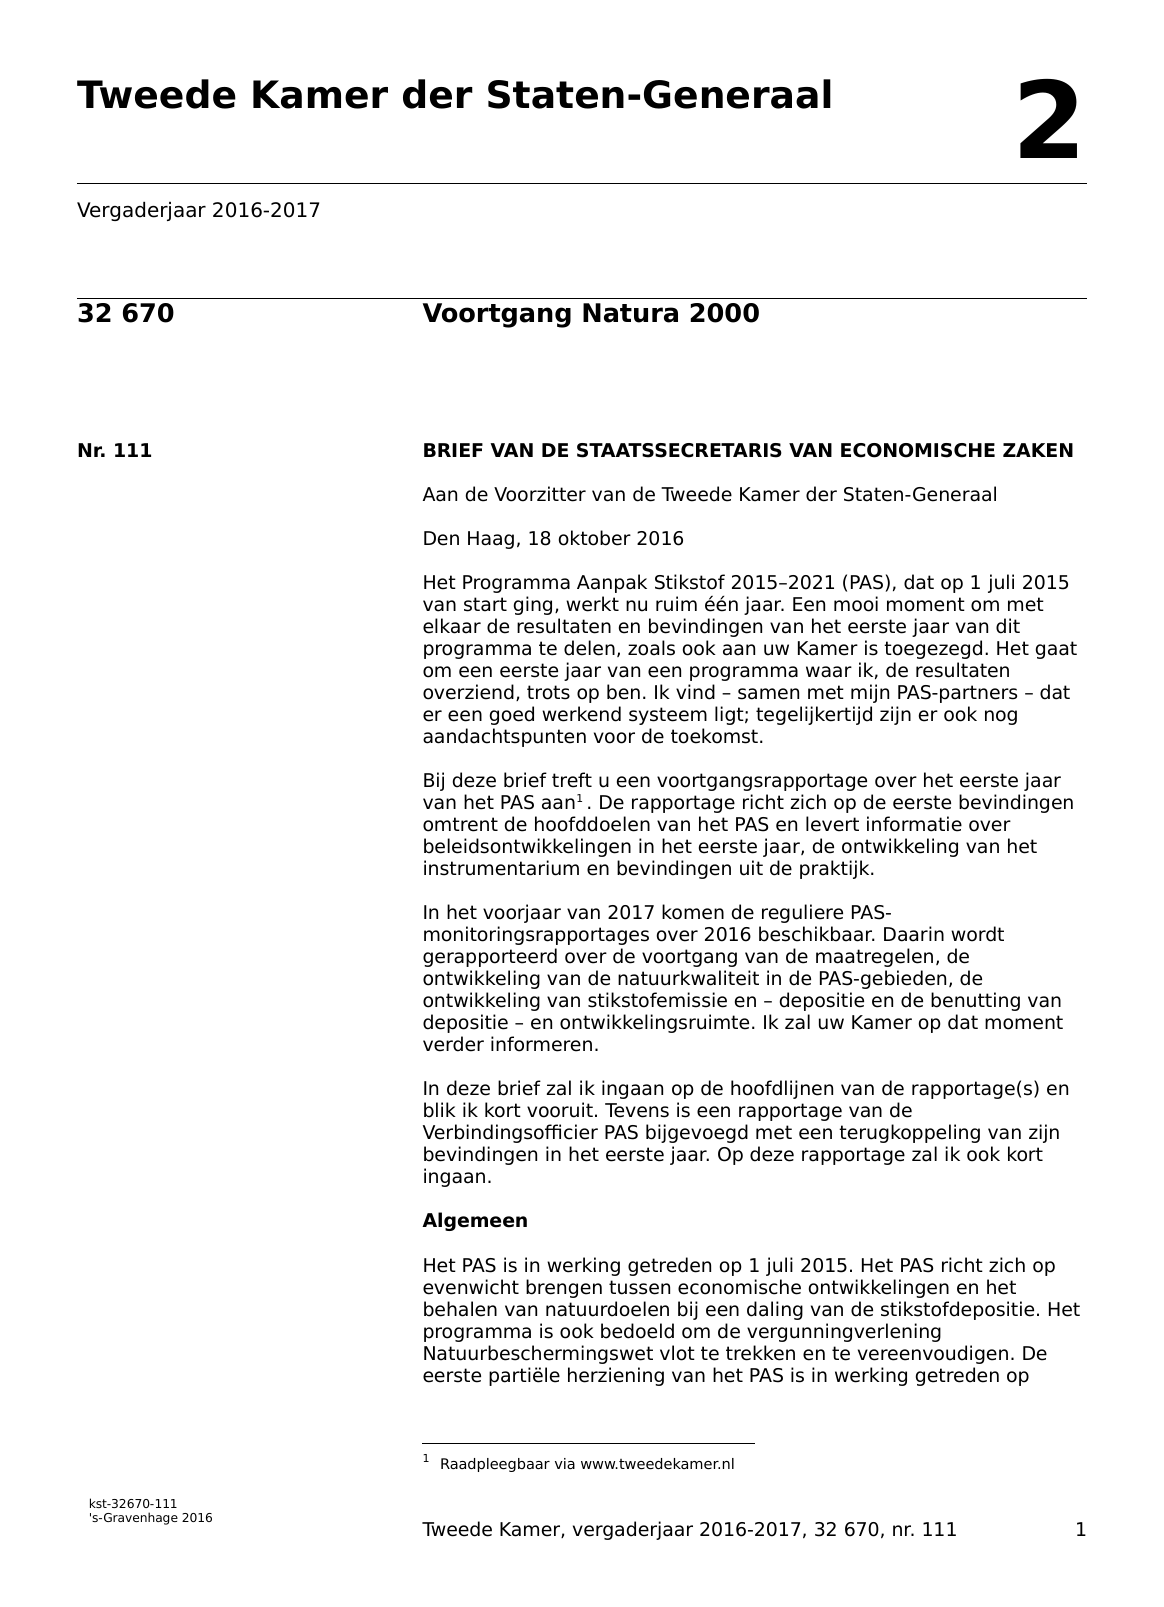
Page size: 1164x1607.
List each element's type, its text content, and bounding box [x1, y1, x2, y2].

subtitle 32 670 Voortgang Natura 2000 [77, 299, 1087, 329]
text Het PAS is in werking getreden op 1 juli 2015. Het PAS richt zich op evenwicht brengen tussen economische ontwikkelingen en het behalen van natuurdoelen bij een daling van de stikstofdepositie. Het programma is ook bedoeld om de vergunningverlening Natuurbeschermingswet vlot te trekken en te vereenvoudigen. De eerste partiële herziening van het PAS is in werking getreden op [422, 1254, 1087, 1386]
table_header Tweede Kamer der Staten-Generaal [77, 59, 886, 183]
text Het Programma Aanpak Stikstof 2015–2021 (PAS), dat op 1 juli 2015 van start ging, werkt nu ruim één jaar. Een mooi moment om met elkaar de resultaten en bevindingen van het eerste jaar van dit programma te delen, zoals ook aan uw Kamer is toegezegd. Het gaat om een eerste jaar van een programma waar ik, de resultaten overziend, trots op ben. Ik vind – samen met mijn PAS-partners – dat er een goed werkend systeem ligt; tegelijkertijd zijn er ook nog aandachtspunten voor de toekomst. [422, 572, 1087, 748]
text Den Haag, 18 oktober 2016 [422, 528, 1087, 550]
text In deze brief zal ik ingaan op de hoofdlijnen van de rapportage(s) en blik ik kort vooruit. Tevens is een rapportage van de Verbindingsofficier PAS bijgevoegd met een terugkoppeling van zijn bevindingen in het eerste jaar. Op deze rapportage zal ik ook kort ingaan. [422, 1078, 1087, 1188]
table_cell Vergaderjaar 2016-2017 [77, 184, 1087, 298]
text Aan de Voorzitter van de Tweede Kamer der Staten-Generaal [422, 484, 1087, 506]
table_header 2 [886, 59, 1087, 183]
text Bij deze brief treft u een voortgangsrapportage over het eerste jaar van het PAS aan. De rapportage richt zich op de eerste bevindingen omtrent de hoofddoelen van het PAS en levert informatie over beleidsontwikkelingen in het eerste jaar, de ontwikkeling van het instrumentarium en bevindingen uit de praktijk. [422, 770, 1087, 880]
text kst-32670-111 [88, 1497, 323, 1511]
text 's-Gravenhage 2016 [88, 1511, 323, 1525]
subtitle Algemeen [422, 1210, 1087, 1232]
subtitle Nr. 111 BRIEF VAN DE STAATSSECRETARIS VAN ECONOMISCHE ZAKEN [77, 440, 1087, 462]
text Raadpleegbaar via www.tweedekamer.nl [422, 1452, 1087, 1474]
text In het voorjaar van 2017 komen de reguliere PAS-monitoringsrapportages over 2016 beschikbaar. Daarin wordt gerapporteerd over de voortgang van de maatregelen, de ontwikkeling van de natuurkwaliteit in de PAS-gebieden, de ontwikkeling van stikstofemissie en – depositie en de benutting van depositie – en ontwikkelingsruimte. Ik zal uw Kamer op dat moment verder informeren. [422, 902, 1087, 1056]
